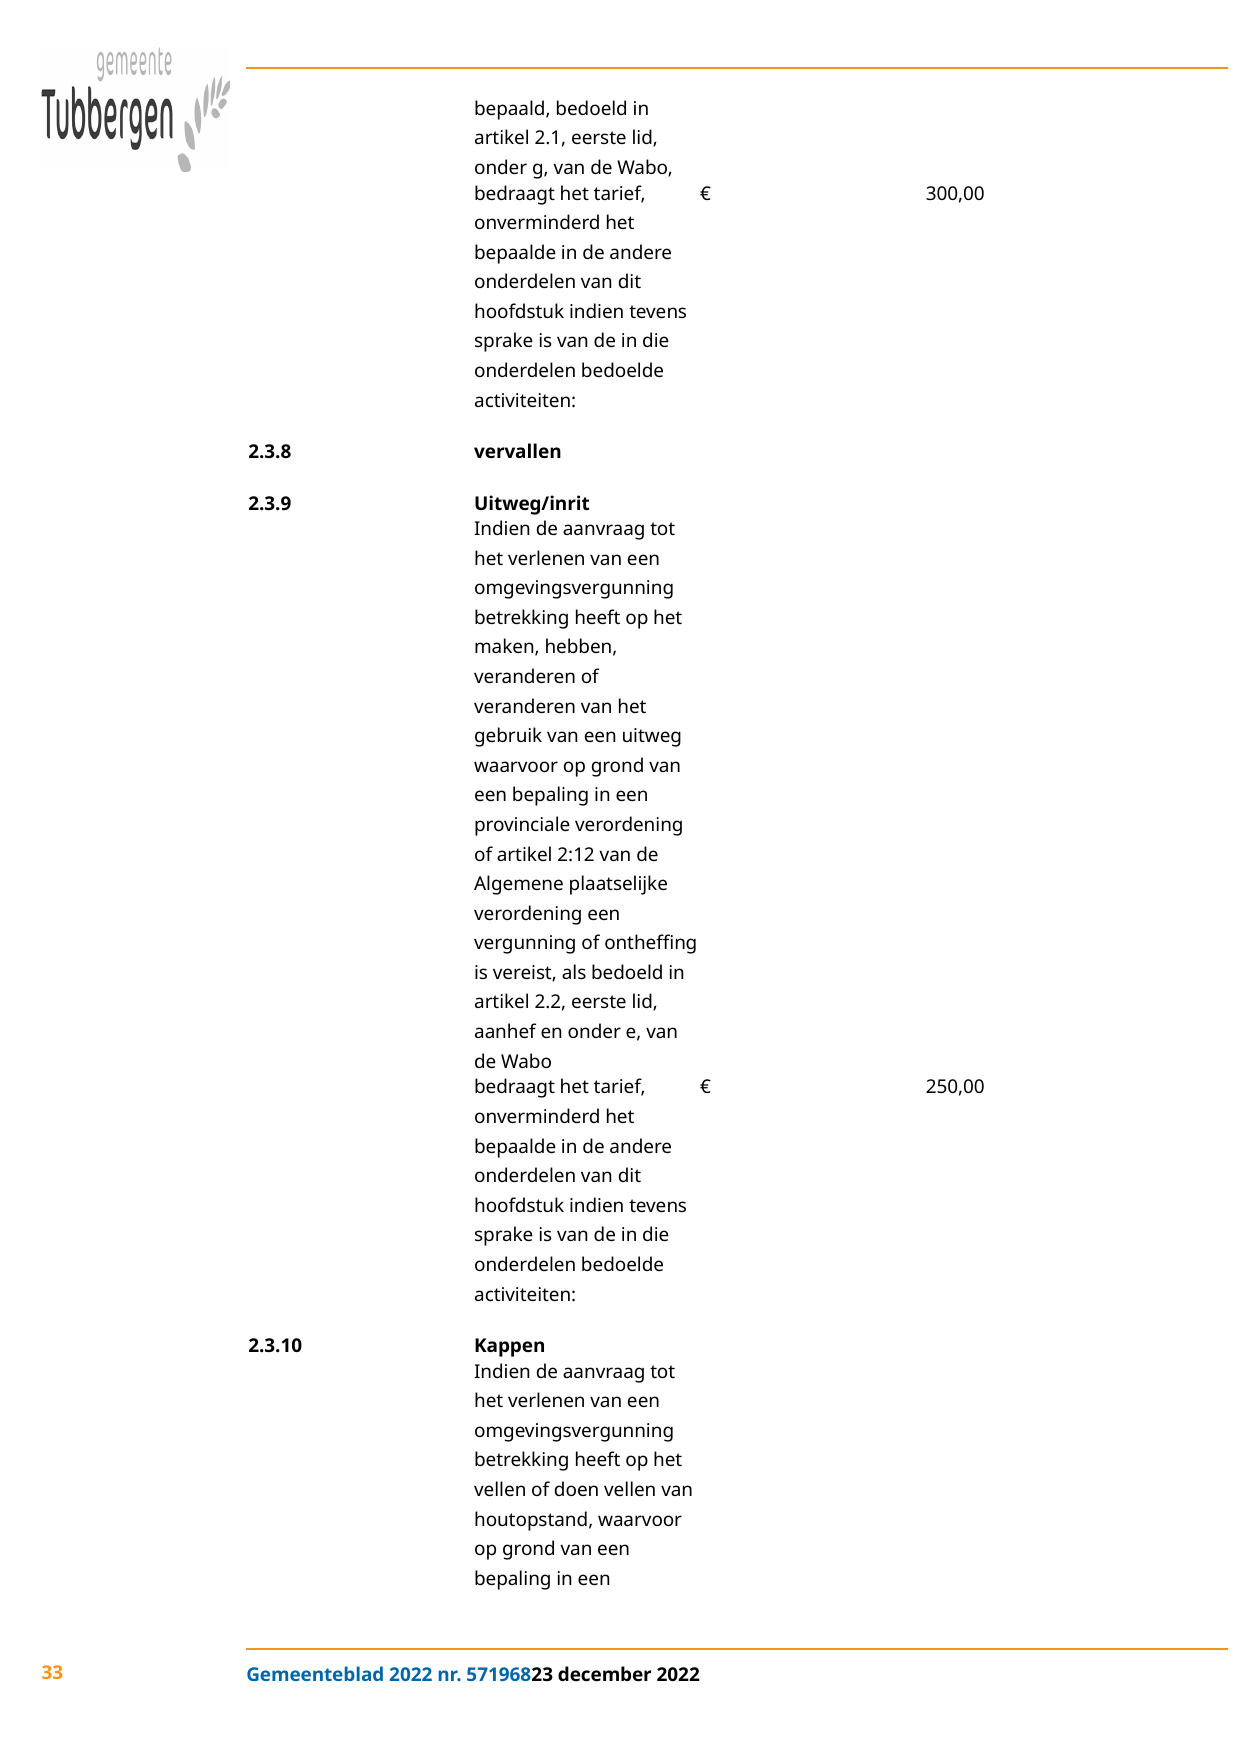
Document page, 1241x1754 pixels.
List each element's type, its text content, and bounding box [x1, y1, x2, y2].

table_cell [700, 464, 926, 490]
table_cell 2.3.10 [248, 1332, 474, 1358]
table_cell 300,00 [926, 180, 1152, 412]
table_cell 250,00 [926, 1074, 1152, 1306]
table_cell [474, 1306, 700, 1332]
table_cell [700, 515, 926, 1074]
table_cell [926, 438, 1152, 464]
picture [41, 47, 231, 172]
table_cell [474, 413, 700, 438]
table_cell [248, 515, 474, 1074]
table_cell Indien de aanvraag tot het verlenen van een omgevingsvergunning betrekking heeft op het vellen of doen vellen van houtopstand, waarvoor op grond van een bepaling in een [474, 1358, 700, 1591]
table_cell bedraagt het tarief, onverminderd het bepaalde in de andere onderdelen van dit hoofdstuk indien tevens sprake is van de in die onderdelen bedoelde activiteiten: [474, 1074, 700, 1306]
table_cell [248, 180, 474, 412]
table_cell [926, 1306, 1152, 1332]
table_cell [248, 413, 474, 438]
table_cell 2.3.9 [248, 490, 474, 515]
table_cell € [700, 1074, 926, 1306]
table_cell [926, 1332, 1152, 1358]
table_cell vervallen [474, 438, 700, 464]
table_cell Indien de aanvraag tot het verlenen van een omgevingsvergunning betrekking heeft op het maken, hebben, veranderen of veranderen van het gebruik van een uitweg waarvoor op grond van een bepaling in een provinciale verordening of artikel 2:12 van de Algemene plaatselijke verordening een vergunning of ontheffing is vereist, als bedoeld in artikel 2.2, eerste lid, aanhef en onder e, van de Wabo [474, 515, 700, 1074]
table_cell bedraagt het tarief, onverminderd het bepaalde in de andere onderdelen van dit hoofdstuk indien tevens sprake is van de in die onderdelen bedoelde activiteiten: [474, 180, 700, 412]
table_cell [700, 438, 926, 464]
table_cell [248, 1074, 474, 1306]
table_cell [926, 464, 1152, 490]
table_cell [926, 515, 1152, 1074]
table_cell bepaald, bedoeld in artikel 2.1, eerste lid, onder g, van de Wabo, [474, 95, 700, 180]
table_cell Kappen [474, 1332, 700, 1358]
table_cell [248, 95, 474, 180]
table_cell 2.3.8 [248, 438, 474, 464]
table_cell [700, 95, 926, 180]
table_cell [926, 95, 1152, 180]
table_cell [700, 490, 926, 515]
table_cell [700, 1306, 926, 1332]
table_cell [248, 464, 474, 490]
table_cell [248, 1306, 474, 1332]
table_cell [248, 1358, 474, 1591]
table_cell [700, 1332, 926, 1358]
table_cell Uitweg/inrit [474, 490, 700, 515]
table_cell [700, 1358, 926, 1591]
table_cell [700, 413, 926, 438]
table_cell [926, 413, 1152, 438]
table_cell [474, 464, 700, 490]
table_cell [926, 1358, 1152, 1591]
table_cell [926, 490, 1152, 515]
table_cell € [700, 180, 926, 412]
